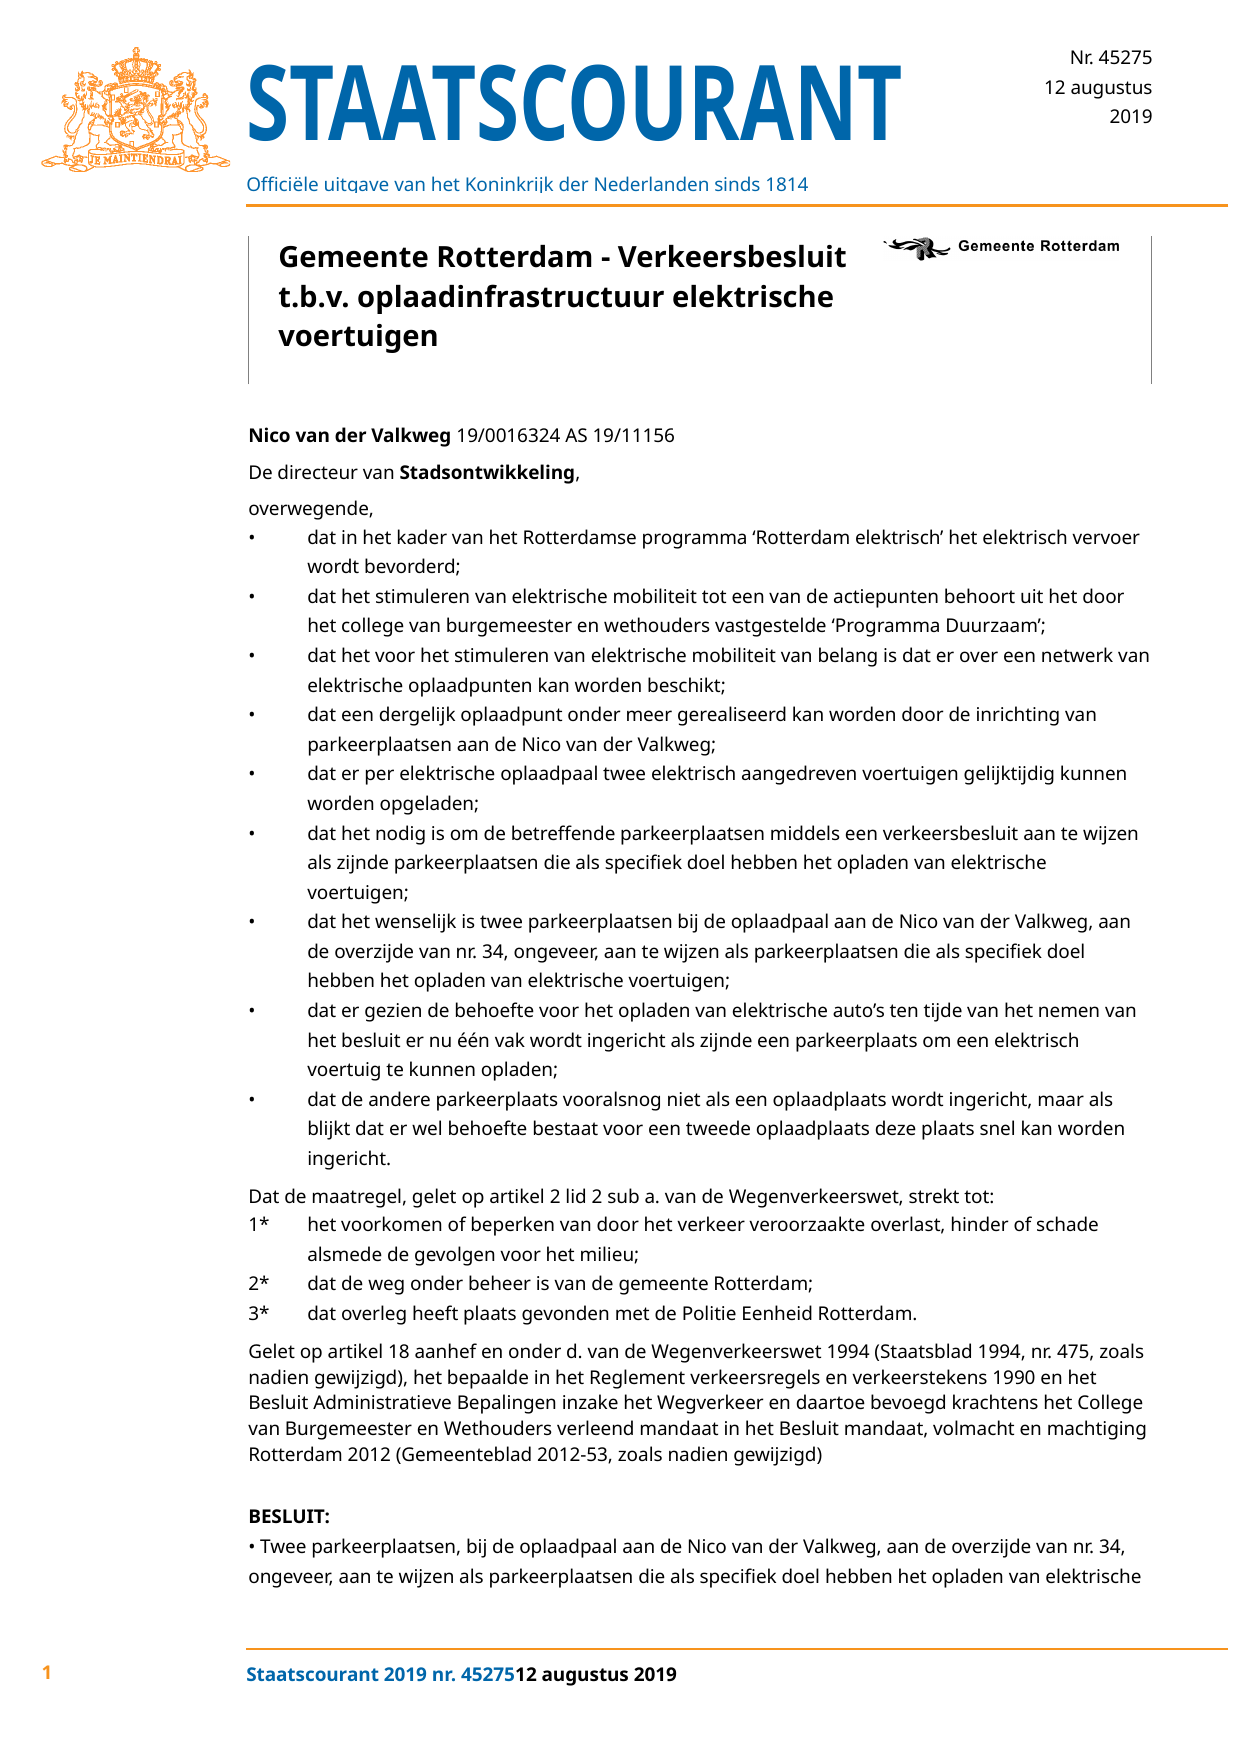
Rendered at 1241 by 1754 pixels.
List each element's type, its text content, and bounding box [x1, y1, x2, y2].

text Nico van der Valkweg 19/0016324 AS 19/11156 [248, 422, 1152, 448]
list dat er per elektrische oplaadpaal twee elektrisch aangedreven voertuigen gelijktijdig kunnen worden opgeladen; [248, 761, 1152, 816]
list dat het voor het stimuleren van elektrische mobiliteit van belang is dat er over een netwerk van elektrische oplaadpunten kan worden beschikt; [248, 642, 1152, 698]
text BESLUIT: [248, 1504, 1152, 1529]
table_header [850, 236, 1151, 384]
text Gelet op artikel 18 aanhef en onder d. van de Wegenverkeerswet 1994 (Staatsblad 1994, nr. 475, zoals nadien gewijzigd), het bepaalde in het Reglement verkeersregels en verkeerstekens 1990 en het Besluit Administratieve Bepalingen inzake het Wegverkeer en daartoe bevoegd krachtens het College van Burgemeester en Wethouders verleend mandaat in het Besluit mandaat, volmacht en machtiging Rotterdam 2012 (Gemeenteblad 2012-53, zoals nadien gewijzigd) [248, 1338, 1152, 1467]
text • Twee parkeerplaatsen, bij de oplaadpaal aan de Nico van der Valkweg, aan de overzijde van nr. 34, ongeveer, aan te wijzen als parkeerplaatsen die als specifiek doel hebben het opladen van elektrische [248, 1533, 1152, 1589]
list dat een dergelijk oplaadpunt onder meer gerealiseerd kan worden door de inrichting van parkeerplaatsen aan de Nico van der Valkweg; [248, 701, 1152, 757]
list het voorkomen of beperken van door het verkeer veroorzaakte overlast, hinder of schade alsmede de gevolgen voor het milieu; [248, 1211, 1152, 1267]
text Dat de maatregel, gelet op artikel 2 lid 2 sub a. van de Wegenverkeerswet, strekt tot: [248, 1183, 1152, 1209]
list dat in het kader van het Rotterdamse programma ‘Rotterdam elektrisch’ het elektrisch vervoer wordt bevorderd; [248, 524, 1152, 579]
table_header Gemeente Rotterdam - Verkeersbesluit t.b.v. oplaadinfrastructuur elektrische voertuigen [249, 236, 850, 384]
list dat de andere parkeerplaats vooralsnog niet als een oplaadplaats wordt ingericht, maar als blijkt dat er wel behoefte bestaat voor een tweede oplaadplaats deze plaats snel kan worden ingericht. [248, 1086, 1152, 1171]
text overwegende, [248, 496, 1152, 521]
list dat overleg heeft plaats gevonden met de Politie Eenheid Rotterdam. [248, 1300, 1152, 1326]
list dat het nodig is om de betreffende parkeerplaatsen middels een verkeersbesluit aan te wijzen als zijnde parkeerplaatsen die als specifiek doel hebben het opladen van elektrische voertuigen; [248, 820, 1152, 905]
picture [882, 236, 1119, 261]
text De directeur van Stadsontwikkeling, [248, 459, 1152, 485]
picture [41, 47, 231, 172]
list dat het wenselijk is twee parkeerplaatsen bij de oplaadpaal aan de Nico van der Valkweg, aan de overzijde van nr. 34, ongeveer, aan te wijzen als parkeerplaatsen die als specifiek doel hebben het opladen van elektrische voertuigen; [248, 908, 1152, 993]
list dat het stimuleren van elektrische mobiliteit tot een van de actiepunten behoort uit het door het college van burgemeester en wethouders vastgestelde ‘Programma Duurzaam’; [248, 583, 1152, 638]
list dat de weg onder beheer is van de gemeente Rotterdam; [248, 1271, 1152, 1296]
list dat er gezien de behoefte voor het opladen van elektrische auto’s ten tijde van het nemen van het besluit er nu één vak wordt ingericht als zijnde een parkeerplaats om een elektrisch voertuig te kunnen opladen; [248, 997, 1152, 1082]
